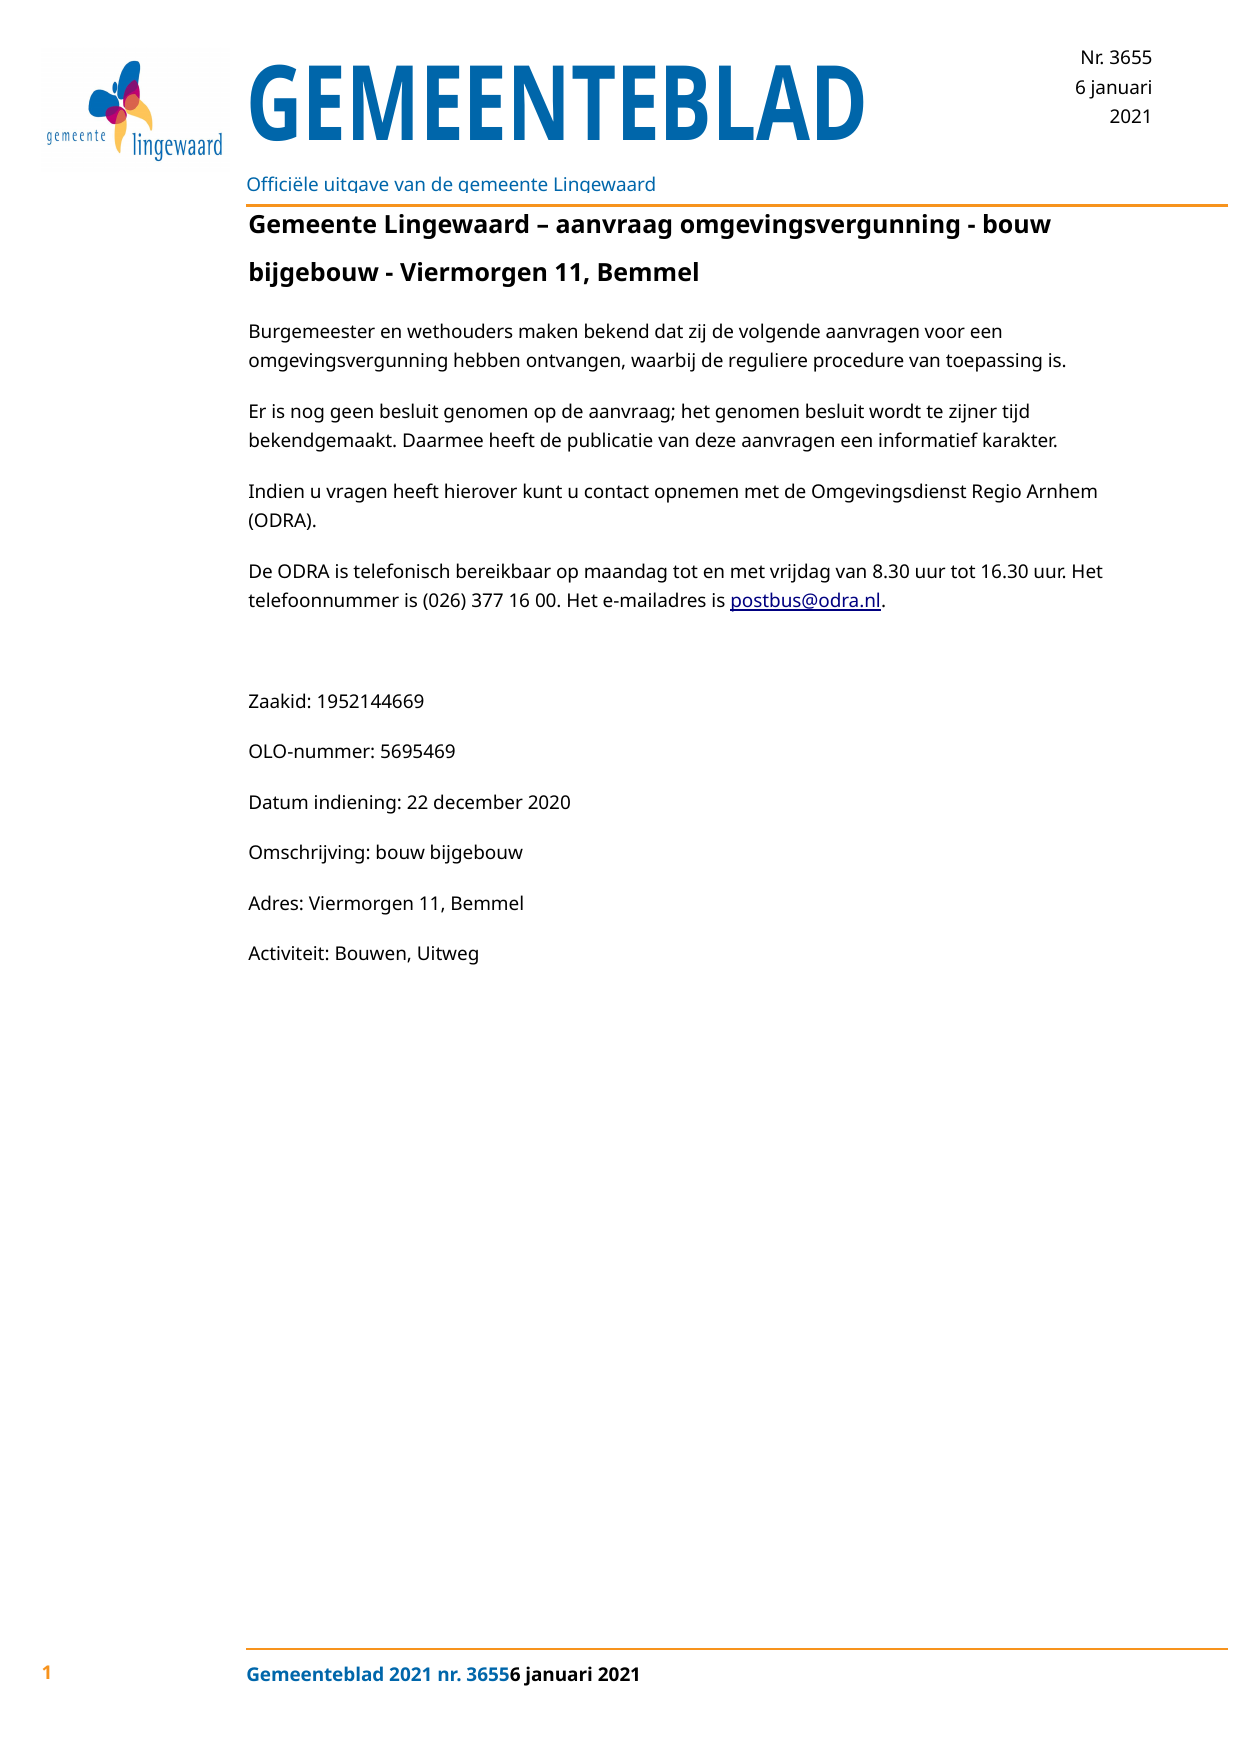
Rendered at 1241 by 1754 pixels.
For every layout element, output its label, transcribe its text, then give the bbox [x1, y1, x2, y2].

text Er is nog geen besluit genomen op de aanvraag; het genomen besluit wordt te zijner tijd bekendgemaakt. Daarmee heeft de publicatie van deze aanvragen een informatief karakter. [248, 398, 1152, 453]
text OLO-nummer: 5695469 [248, 739, 1152, 764]
text Datum indiening: 22 december 2020 [248, 789, 1152, 815]
text Omschrijving: bouw bijgebouw [248, 839, 1152, 865]
text De ODRA is telefonisch bereikbaar op maandag tot en met vrijdag van 8.30 uur tot 16.30 uur. Het telefoonnummer is (026) 377 16 00. Het e-mailadres is postbus@odra.nl. [248, 558, 1152, 613]
text Adres: Viermorgen 11, Bemmel [248, 890, 1152, 916]
text Gemeente Lingewaard – aanvraag omgevingsvergunning - bouw bijgebouw - Viermorgen 11, Bemmel [248, 207, 1152, 288]
text Burgemeester en wethouders maken bekend dat zij de volgende aanvragen voor een omgevingsvergunning hebben ontvangen, waarbij de reguliere procedure van toepassing is. [248, 318, 1152, 373]
text Activiteit: Bouwen, Uitweg [248, 940, 1152, 966]
text Indien u vragen heeft hierover kunt u contact opnemen met de Omgevingsdienst Regio Arnhem (ODRA). [248, 478, 1152, 533]
text Zaakid: 1952144669 [248, 688, 1152, 714]
picture [41, 47, 231, 172]
